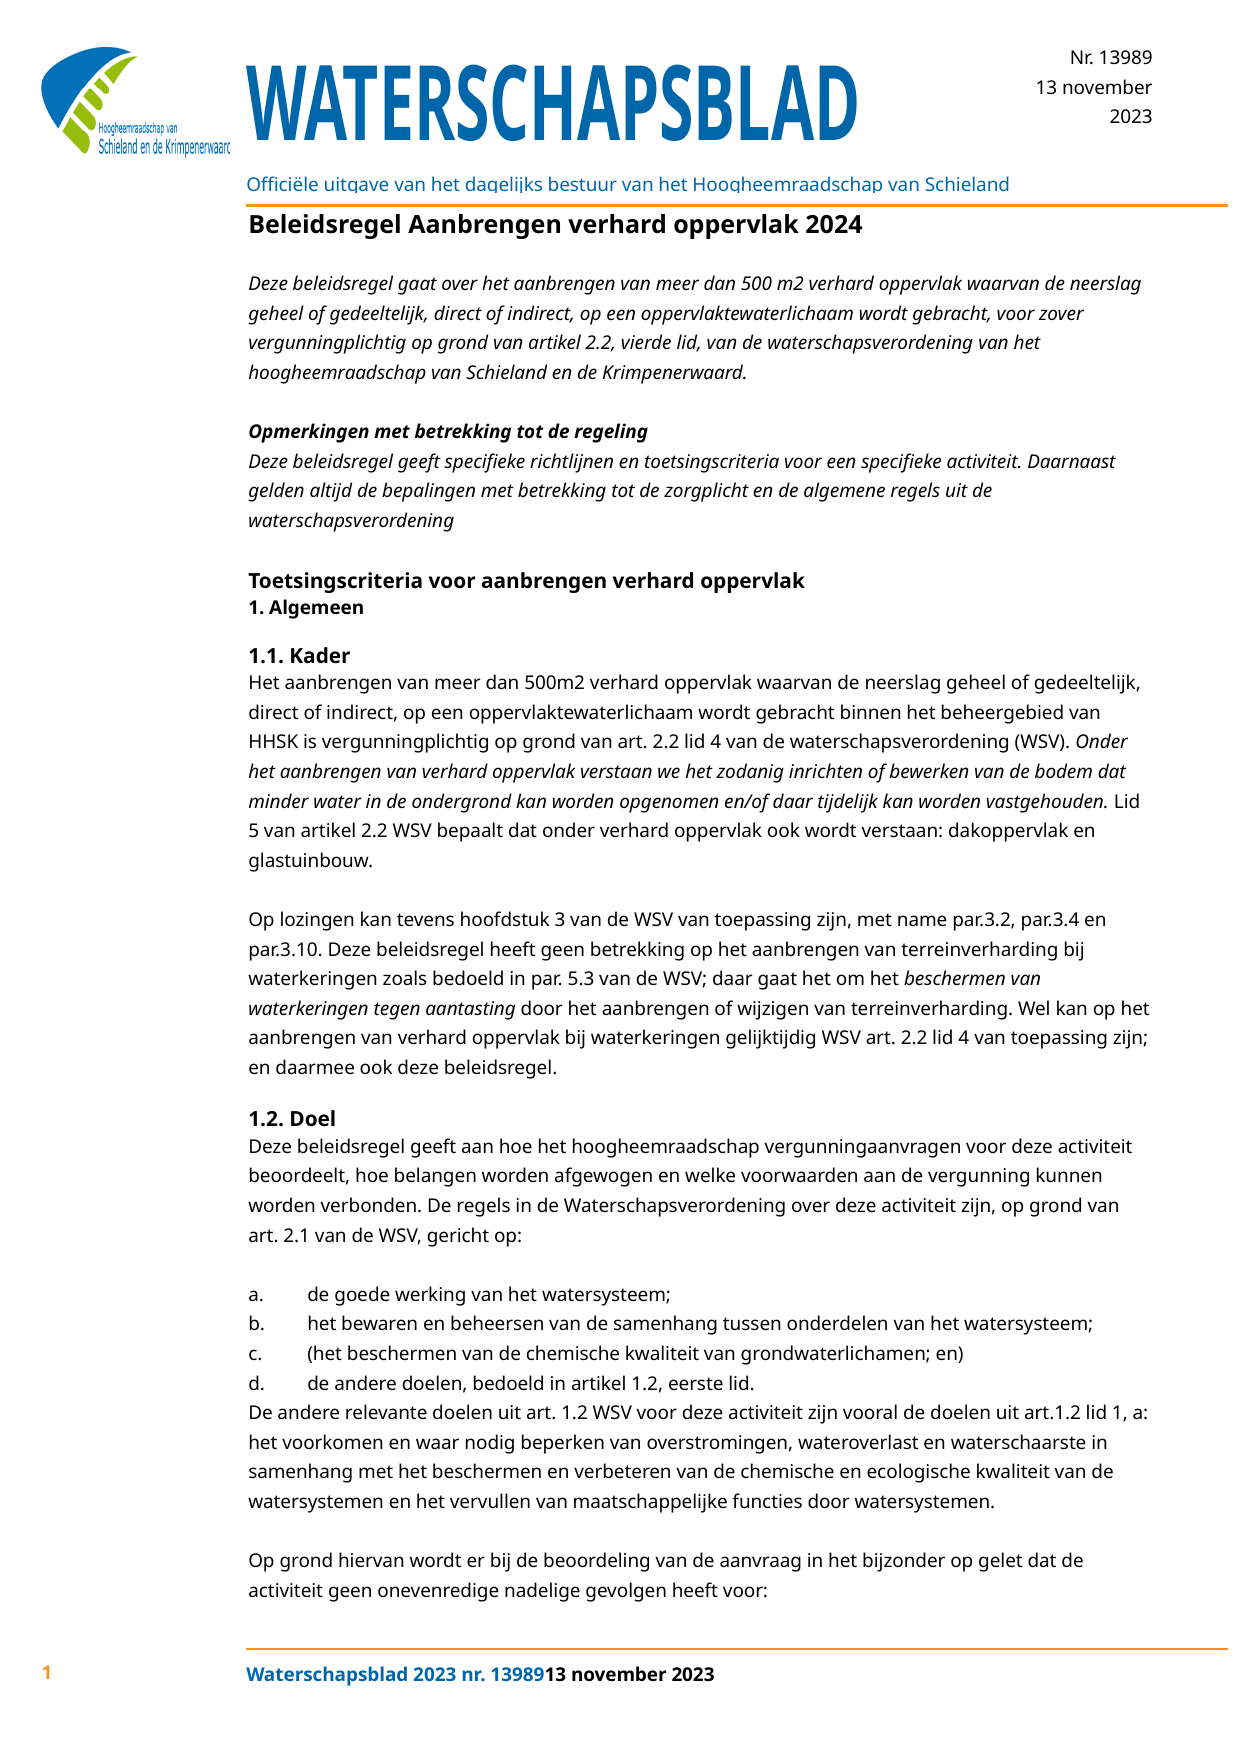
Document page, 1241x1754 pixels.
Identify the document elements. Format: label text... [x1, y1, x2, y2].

text Toetsingscriteria voor aanbrengen verhard oppervlak [248, 566, 1152, 594]
text 1. Algemeen [248, 594, 1152, 620]
list (het beschermen van de chemische kwaliteit van grondwaterlichamen; en) [248, 1340, 1152, 1366]
text 1.2. Doel [248, 1104, 1152, 1133]
list de goede werking van het watersysteem; [248, 1281, 1152, 1307]
list het bewaren en beheersen van de samenhang tussen onderdelen van het watersysteem; [248, 1311, 1152, 1336]
text Opmerkingen met betrekking tot de regeling [248, 418, 1152, 444]
text Beleidsregel Aanbrengen verhard oppervlak 2024 [248, 207, 1152, 241]
text Deze beleidsregel geeft specifieke richtlijnen en toetsingscriteria voor een specifieke activiteit. Daarnaast gelden altijd de bepalingen met betrekking tot de zorgplicht en de algemene regels uit de waterschapsverordening [248, 448, 1152, 533]
text Op lozingen kan tevens hoofdstuk 3 van de WSV van toepassing zijn, met name par.3.2, par.3.4 en par.3.10. Deze beleidsregel heeft geen betrekking op het aanbrengen van terreinverharding bij waterkeringen zoals bedoeld in par. 5.3 van de WSV; daar gaat het om het beschermen van waterkeringen tegen aantasting door het aanbrengen of wijzigen van terreinverharding. Wel kan op het aanbrengen van verhard oppervlak bij waterkeringen gelijktijdig WSV art. 2.2 lid 4 van toepassing zijn; en daarmee ook deze beleidsregel. [248, 906, 1152, 1080]
text De andere relevante doelen uit art. 1.2 WSV voor deze activiteit zijn vooral de doelen uit art.1.2 lid 1, a: het voorkomen en waar nodig beperken van overstromingen, wateroverlast en waterschaarste in samenhang met het beschermen en verbeteren van de chemische en ecologische kwaliteit van de watersystemen en het vervullen van maatschappelijke functies door watersystemen. [248, 1399, 1152, 1514]
text Op grond hiervan wordt er bij de beoordeling van de aanvraag in het bijzonder op gelet dat de activiteit geen onevenredige nadelige gevolgen heeft voor: [248, 1547, 1152, 1602]
list de andere doelen, bedoeld in artikel 1.2, eerste lid. [248, 1370, 1152, 1395]
text Het aanbrengen van meer dan 500m2 verhard oppervlak waarvan de neerslag geheel of gedeeltelijk, direct of indirect, op een oppervlaktewaterlichaam wordt gebracht binnen het beheergebied van HHSK is vergunningplichtig op grond van art. 2.2 lid 4 van de waterschapsverordening (WSV). Onder het aanbrengen van verhard oppervlak verstaan we het zodanig inrichten of bewerken van de bodem dat minder water in de ondergrond kan worden opgenomen en/of daar tijdelijk kan worden vastgehouden. Lid 5 van artikel 2.2 WSV bepaalt dat onder verhard oppervlak ook wordt verstaan: dakoppervlak en glastuinbouw. [248, 669, 1152, 873]
text Deze beleidsregel geeft aan hoe het hoogheemraadschap vergunningaanvragen voor deze activiteit beoordeelt, hoe belangen worden afgewogen en welke voorwaarden aan de vergunning kunnen worden verbonden. De regels in de Waterschapsverordening over deze activiteit zijn, op grond van art. 2.1 van de WSV, gericht op: [248, 1133, 1152, 1247]
picture [41, 47, 231, 172]
text Deze beleidsregel gaat over het aanbrengen van meer dan 500 m2 verhard oppervlak waarvan de neerslag geheel of gedeeltelijk, direct of indirect, op een oppervlaktewaterlichaam wordt gebracht, voor zover vergunningplichtig op grond van artikel 2.2, vierde lid, van de waterschapsverordening van het hoogheemraadschap van Schieland en de Krimpenerwaard. [248, 270, 1152, 385]
text 1.1. Kader [248, 641, 1152, 669]
